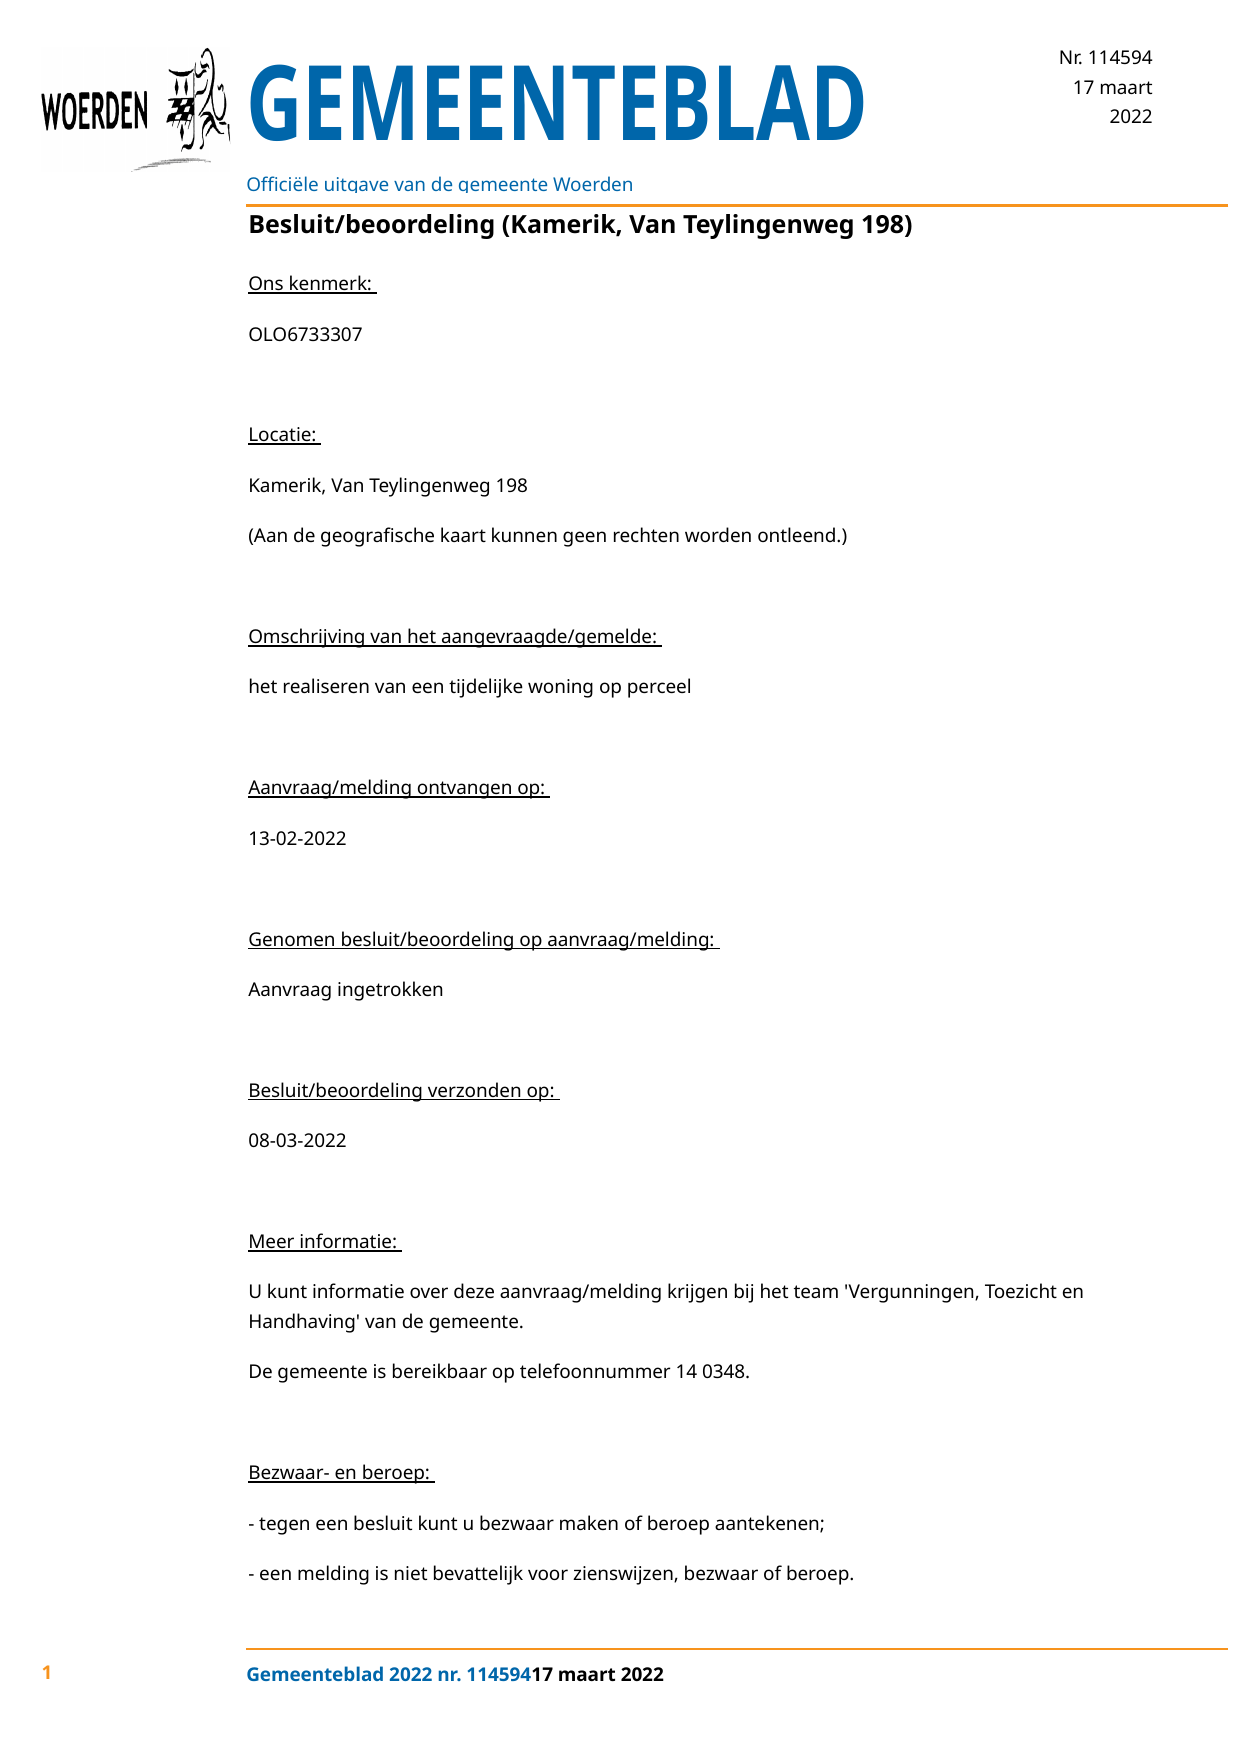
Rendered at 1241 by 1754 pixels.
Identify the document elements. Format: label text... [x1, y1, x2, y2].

text Locatie: [248, 422, 1152, 447]
text Ons kenmerk: [248, 270, 1152, 296]
text - tegen een besluit kunt u bezwaar maken of beroep aantekenen; [248, 1510, 1152, 1536]
text - een melding is niet bevattelijk voor zienswijzen, bezwaar of beroep. [248, 1560, 1152, 1586]
text 08-03-2022 [248, 1127, 1152, 1153]
text OLO6733307 [248, 321, 1152, 346]
text Meer informatie: [248, 1228, 1152, 1254]
text Genomen besluit/beoordeling op aanvraag/melding: [248, 926, 1152, 951]
picture [41, 47, 231, 172]
text (Aan de geografische kaart kunnen geen rechten worden ontleend.) [248, 522, 1152, 548]
text Aanvraag/melding ontvangen op: [248, 774, 1152, 800]
text Kamerik, Van Teylingenweg 198 [248, 472, 1152, 498]
text het realiseren van een tijdelijke woning op perceel [248, 674, 1152, 699]
text Besluit/beoordeling (Kamerik, Van Teylingenweg 198) [248, 207, 1152, 241]
text U kunt informatie over deze aanvraag/melding krijgen bij het team 'Vergunningen, Toezicht en Handhaving' van de gemeente. [248, 1279, 1152, 1334]
text Aanvraag ingetrokken [248, 976, 1152, 1002]
text Bezwaar- en beroep: [248, 1459, 1152, 1485]
text 13-02-2022 [248, 825, 1152, 851]
text De gemeente is bereikbaar op telefoonnummer 14 0348. [248, 1359, 1152, 1384]
text Omschrijving van het aangevraagde/gemelde: [248, 623, 1152, 649]
text Besluit/beoordeling verzonden op: [248, 1077, 1152, 1103]
